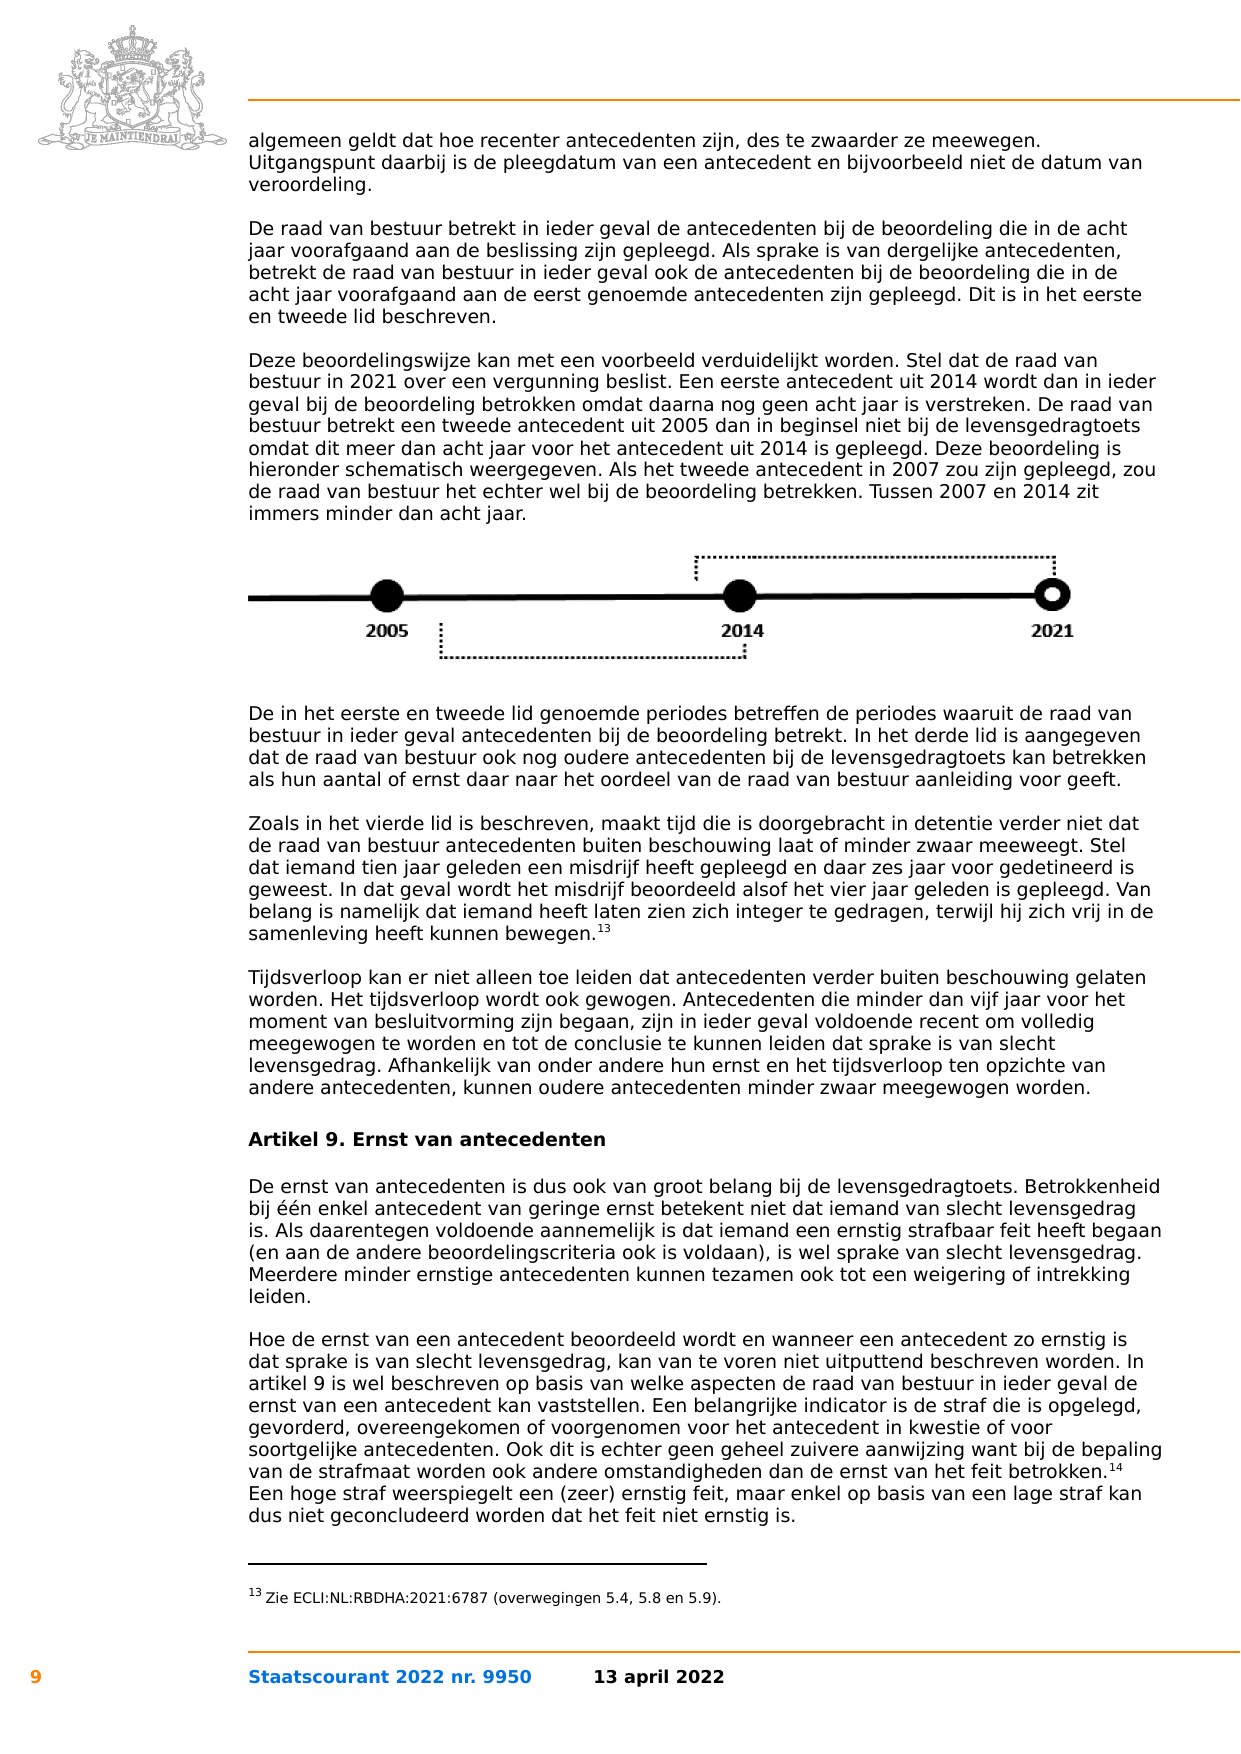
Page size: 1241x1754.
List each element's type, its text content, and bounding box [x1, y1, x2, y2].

text De in het eerste en tweede lid genoemde periodes betreffen de periodes waaruit de raad van bestuur in ieder geval antecedenten bij de beoordeling betrekt. In het derde lid is aangegeven dat de raad van bestuur ook nog oudere antecedenten bij de levensgedragtoets kan betrekken als hun aantal of ernst daar naar het oordeel van de raad van bestuur aanleiding voor geeft. [248, 703, 1163, 791]
picture [248, 547, 1075, 660]
text Tijdsverloop kan er niet alleen toe leiden dat antecedenten verder buiten beschouwing gelaten worden. Het tijdsverloop wordt ook gewogen. Antecedenten die minder dan vijf jaar voor het moment van besluitvorming zijn begaan, zijn in ieder geval voldoende recent om volledig meegewogen te worden en tot de conclusie te kunnen leiden dat sprake is van slecht levensgedrag. Afhankelijk van onder andere hun ernst en het tijdsverloop ten opzichte van andere antecedenten, kunnen oudere antecedenten minder zwaar meegewogen worden. [248, 967, 1163, 1099]
subtitle Artikel 9. Ernst van antecedenten [248, 1129, 1163, 1151]
text De raad van bestuur betrekt in ieder geval de antecedenten bij de beoordeling die in de acht jaar voorafgaand aan de beslissing zijn gepleegd. Als sprake is van dergelijke antecedenten, betrekt de raad van bestuur in ieder geval ook de antecedenten bij de beoordeling die in de acht jaar voorafgaand aan de eerst genoemde antecedenten zijn gepleegd. Dit is in het eerste en tweede lid beschreven. [248, 218, 1163, 328]
text De ernst van antecedenten is dus ook van groot belang bij de levensgedragtoets. Betrokkenheid bij één enkel antecedent van geringe ernst betekent niet dat iemand van slecht levensgedrag is. Als daarentegen voldoende aannemelijk is dat iemand een ernstig strafbaar feit heeft begaan (en aan de andere beoordelingscriteria ook is voldaan), is wel sprake van slecht levensgedrag. Meerdere minder ernstige antecedenten kunnen tezamen ook tot een weigering of intrekking leiden. [248, 1176, 1163, 1307]
picture [38, 25, 227, 150]
text Zoals in het vierde lid is beschreven, maakt tijd die is doorgebracht in detentie verder niet dat de raad van bestuur antecedenten buiten beschouwing laat of minder zwaar meeweegt. Stel dat iemand tien jaar geleden een misdrijf heeft gepleegd en daar zes jaar voor gedetineerd is geweest. In dat geval wordt het misdrijf beoordeeld alsof het vier jaar geleden is gepleegd. Van belang is namelijk dat iemand heeft laten zien zich integer te gedragen, terwijl hij zich vrij in de samenleving heeft kunnen bewegen. [248, 813, 1163, 945]
text algemeen geldt dat hoe recenter antecedenten zijn, des te zwaarder ze meewegen. Uitgangspunt daarbij is de pleegdatum van een antecedent en bijvoorbeeld niet de datum van veroordeling. [248, 130, 1163, 196]
text Zie ECLI:NL:RBDHA:2021:6787 (overwegingen 5.4, 5.8 en 5.9). [248, 1586, 1163, 1608]
text Hoe de ernst van een antecedent beoordeeld wordt en wanneer een antecedent zo ernstig is dat sprake is van slecht levensgedrag, kan van te voren niet uitputtend beschreven worden. In artikel 9 is wel beschreven op basis van welke aspecten de raad van bestuur in ieder geval de ernst van een antecedent kan vaststellen. Een belangrijke indicator is de straf die is opgelegd, gevorderd, overeengekomen of voorgenomen voor het antecedent in kwestie of voor soortgelijke antecedenten. Ook dit is echter geen geheel zuivere aanwijzing want bij de bepaling van de strafmaat worden ook andere omstandigheden dan de ernst van het feit betrokken. Een hoge straf weerspiegelt een (zeer) ernstig feit, maar enkel op basis van een lage straf kan dus niet geconcludeerd worden dat het feit niet ernstig is. [248, 1329, 1163, 1527]
text Deze beoordelingswijze kan met een voorbeeld verduidelijkt worden. Stel dat de raad van bestuur in 2021 over een vergunning beslist. Een eerste antecedent uit 2014 wordt dan in ieder geval bij de beoordeling betrokken omdat daarna nog geen acht jaar is verstreken. De raad van bestuur betrekt een tweede antecedent uit 2005 dan in beginsel niet bij de levensgedragtoets omdat dit meer dan acht jaar voor het antecedent uit 2014 is gepleegd. Deze beoordeling is hieronder schematisch weergegeven. Als het tweede antecedent in 2007 zou zijn gepleegd, zou de raad van bestuur het echter wel bij de beoordeling betrekken. Tussen 2007 en 2014 zit immers minder dan acht jaar. [248, 349, 1163, 525]
